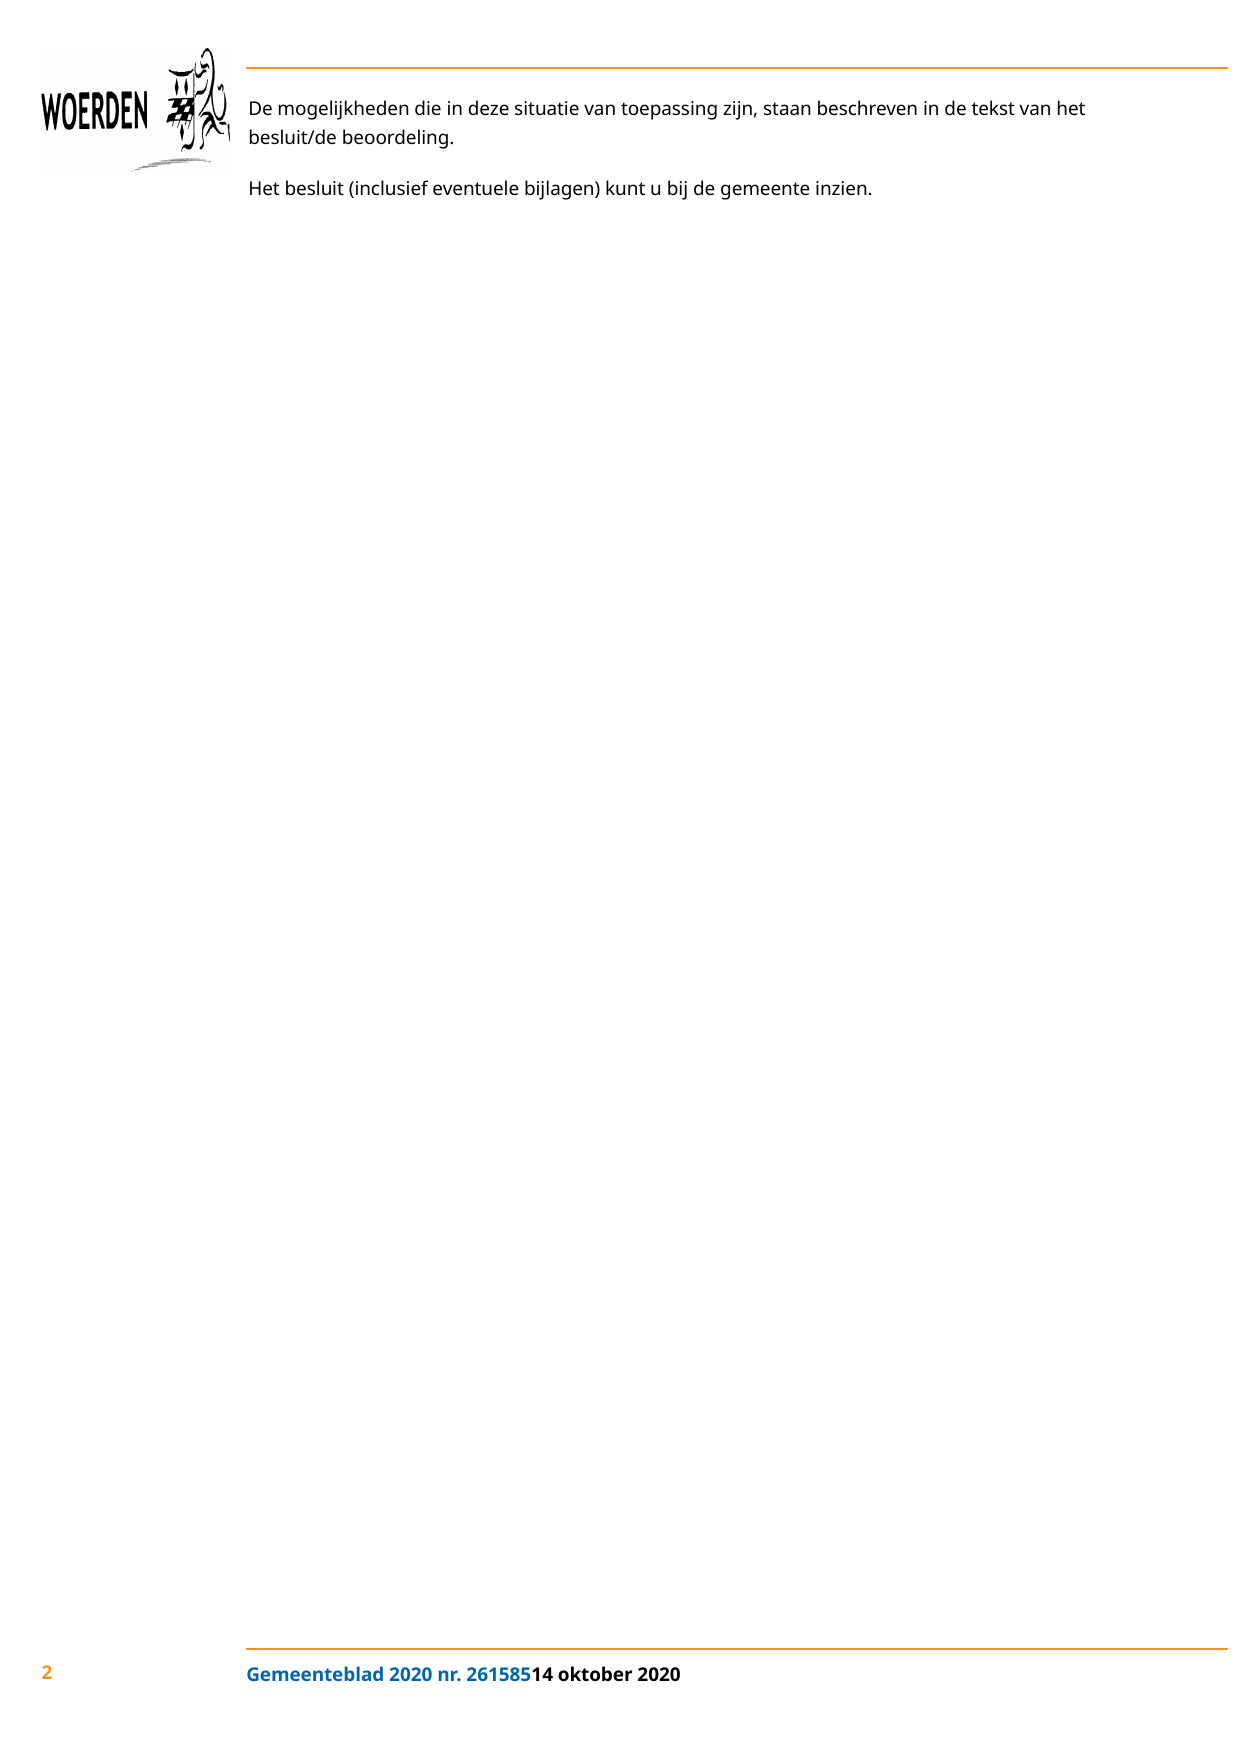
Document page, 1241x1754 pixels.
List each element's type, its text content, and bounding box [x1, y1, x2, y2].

text De mogelijkheden die in deze situatie van toepassing zijn, staan beschreven in de tekst van het besluit/de beoordeling. [248, 95, 1152, 150]
text Het besluit (inclusief eventuele bijlagen) kunt u bij de gemeente inzien. [248, 175, 1152, 201]
picture [41, 47, 231, 172]
